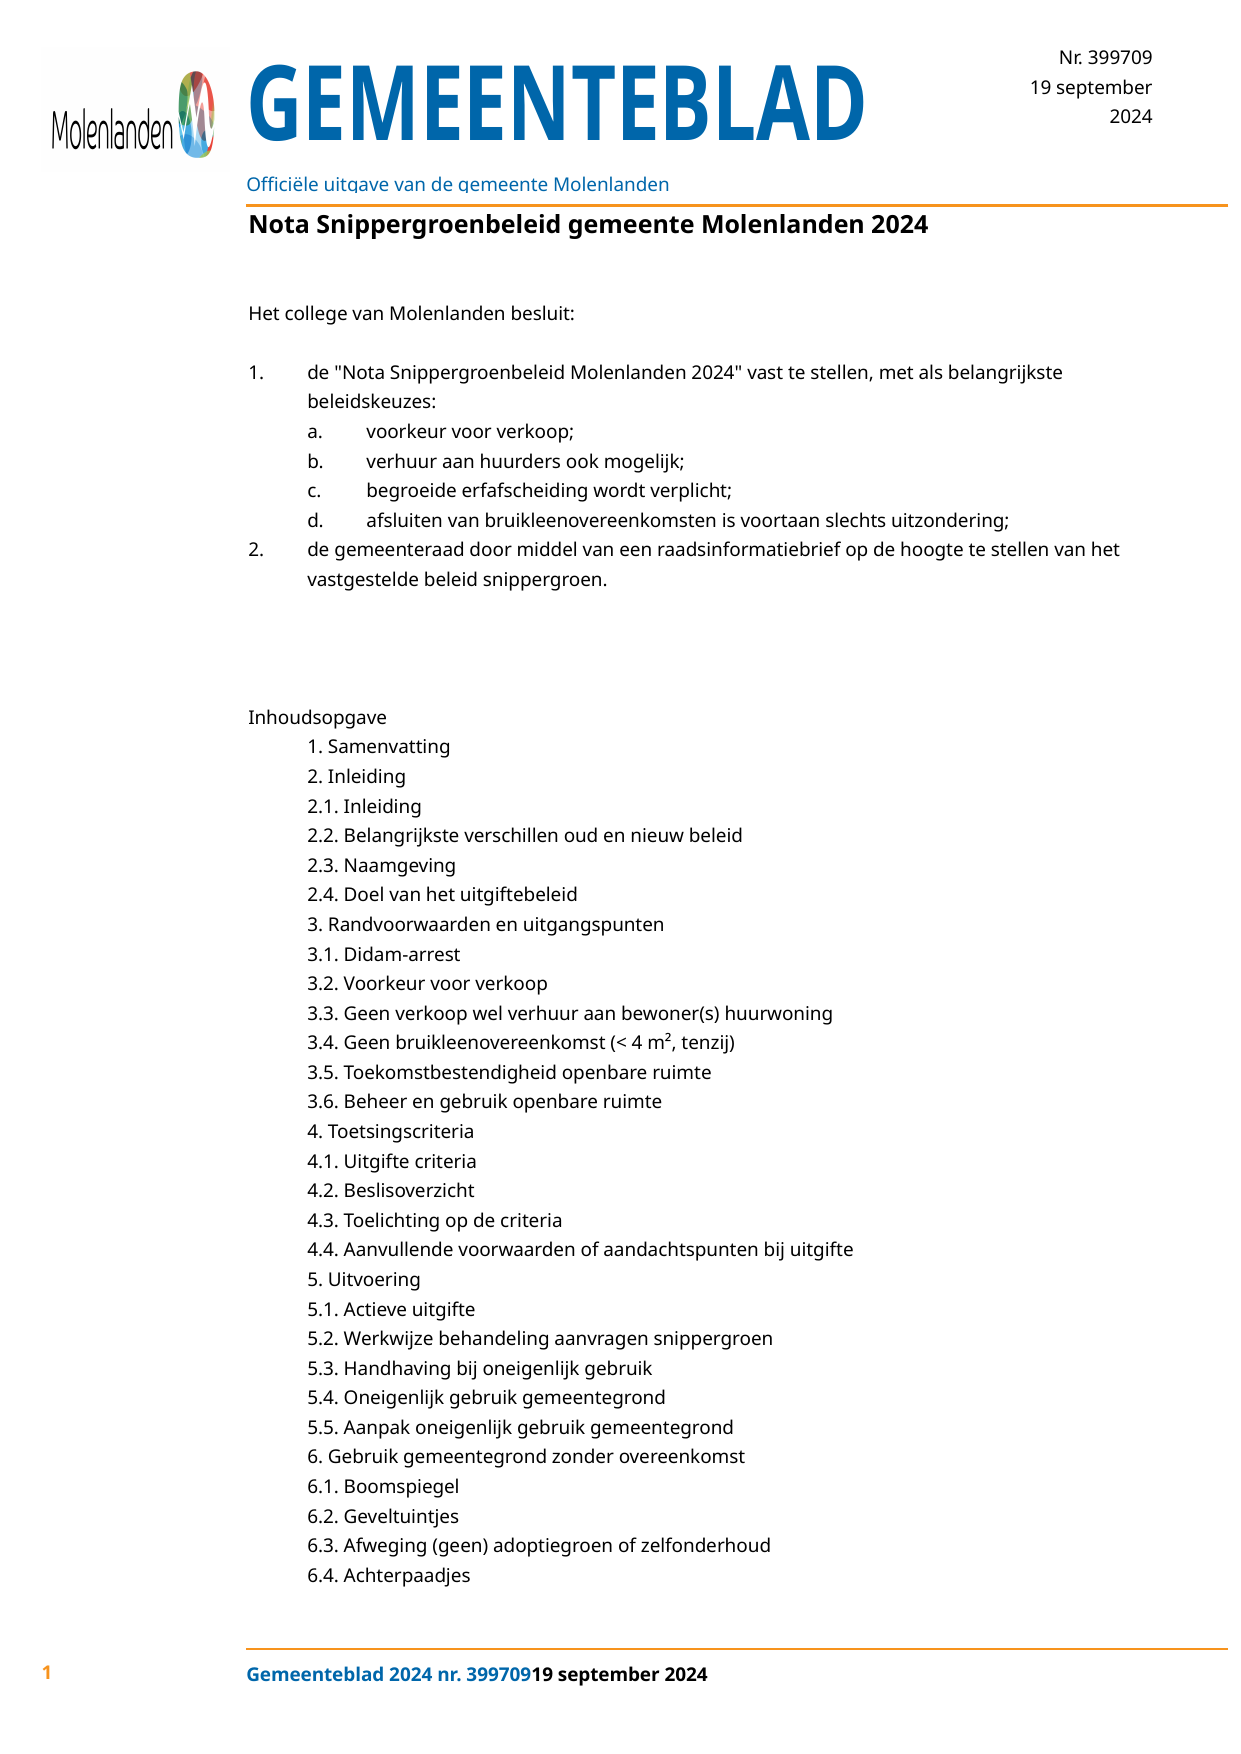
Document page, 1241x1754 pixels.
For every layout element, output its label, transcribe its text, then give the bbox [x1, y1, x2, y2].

list 6.1. Boomspiegel [248, 1473, 1152, 1499]
text Nota Snippergroenbeleid gemeente Molenlanden 2024 [248, 207, 1152, 241]
list 5.3. Handhaving bij oneigenlijk gebruik [248, 1355, 1152, 1381]
list 4.3. Toelichting op de criteria [248, 1207, 1152, 1233]
list 5.4. Oneigenlijk gebruik gemeentegrond [248, 1384, 1152, 1410]
list 5. Uitvoering [248, 1266, 1152, 1292]
list 3.4. Geen bruikleenovereenkomst (< 4 m², tenzij) [248, 1029, 1152, 1055]
list 2.2. Belangrijkste verschillen oud en nieuw beleid [248, 822, 1152, 848]
list 6.3. Afweging (geen) adoptiegroen of zelfonderhoud [248, 1532, 1152, 1558]
list 6.4. Achterpaadjes [248, 1562, 1152, 1588]
text Inhoudsopgave [248, 704, 1152, 730]
list de "Nota Snippergroenbeleid Molenlanden 2024" vast te stellen, met als belangrijkste beleidskeuzes: [248, 359, 1152, 414]
list verhuur aan huurders ook mogelijk; [307, 448, 1152, 473]
list 4.4. Aanvullende voorwaarden of aandachtspunten bij uitgifte [248, 1237, 1152, 1262]
list 5.1. Actieve uitgifte [248, 1296, 1152, 1322]
list 2.4. Doel van het uitgiftebeleid [248, 882, 1152, 907]
list 6.2. Geveltuintjes [248, 1503, 1152, 1529]
list 3.2. Voorkeur voor verkoop [248, 970, 1152, 996]
list voorkeur voor verkoop; [307, 418, 1152, 444]
list 2.1. Inleiding [248, 793, 1152, 819]
list 3. Randvoorwaarden en uitgangspunten [248, 911, 1152, 937]
list 5.5. Aanpak oneigenlijk gebruik gemeentegrond [248, 1414, 1152, 1440]
list 2.3. Naamgeving [248, 852, 1152, 878]
text Het college van Molenlanden besluit: [248, 300, 1152, 326]
list 4.2. Beslisoverzicht [248, 1177, 1152, 1203]
list 6. Gebruik gemeentegrond zonder overeenkomst [248, 1444, 1152, 1469]
list 3.6. Beheer en gebruik openbare ruimte [248, 1089, 1152, 1114]
picture [41, 47, 231, 172]
list 1. Samenvatting [248, 734, 1152, 759]
list afsluiten van bruikleenovereenkomsten is voortaan slechts uitzondering; [307, 507, 1152, 533]
list begroeide erfafscheiding wordt verplicht; [307, 477, 1152, 503]
list 3.3. Geen verkoop wel verhuur aan bewoner(s) huurwoning [248, 1000, 1152, 1026]
list 4. Toetsingscriteria [248, 1118, 1152, 1144]
list de gemeenteraad door middel van een raadsinformatiebrief op de hoogte te stellen van het vastgestelde beleid snippergroen. [248, 537, 1152, 592]
list 2. Inleiding [248, 763, 1152, 789]
list 4.1. Uitgifte criteria [248, 1148, 1152, 1174]
list 5.2. Werkwijze behandeling aanvragen snippergroen [248, 1325, 1152, 1351]
list 3.1. Didam-arrest [248, 941, 1152, 967]
list 3.5. Toekomstbestendigheid openbare ruimte [248, 1059, 1152, 1085]
